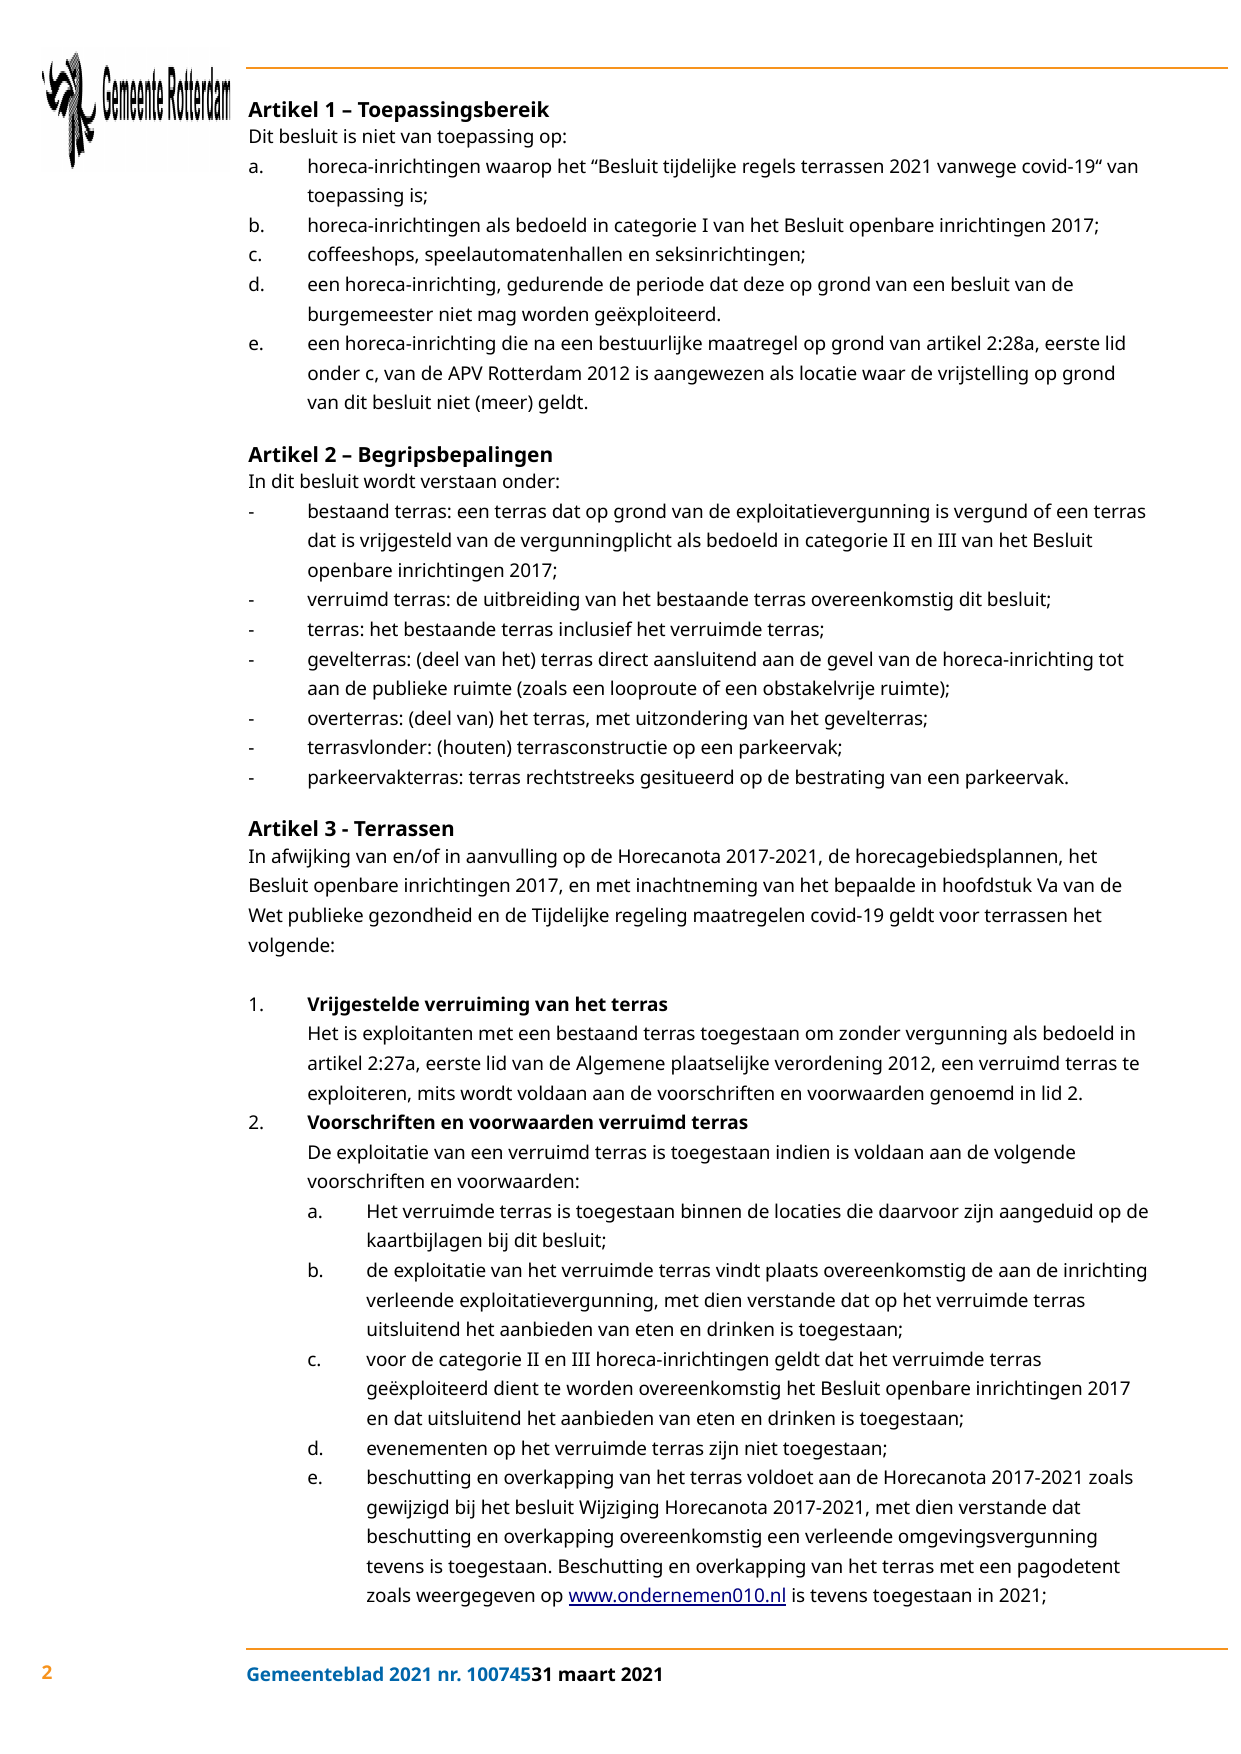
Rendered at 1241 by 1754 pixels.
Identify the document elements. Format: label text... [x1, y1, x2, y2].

text Artikel 3 - Terrassen [248, 814, 1152, 843]
list Vrijgestelde verruiming van het terras [248, 991, 1152, 1017]
picture [41, 47, 231, 172]
list De exploitatie van een verruimd terras is toegestaan indien is voldaan aan de volgende voorschriften en voorwaarden: [248, 1139, 1152, 1194]
list voor de categorie II en III horeca-inrichtingen geldt dat het verruimde terras geëxploiteerd dient te worden overeenkomstig het Besluit openbare inrichtingen 2017 en dat uitsluitend het aanbieden van eten en drinken is toegestaan; [307, 1346, 1152, 1431]
list overterras: (deel van) het terras, met uitzondering van het gevelterras; [248, 705, 1152, 731]
text Artikel 1 – Toepassingsbereik [248, 95, 1152, 123]
list horeca-inrichtingen waarop het “Besluit tijdelijke regels terrassen 2021 vanwege covid-19“ van toepassing is; [248, 153, 1152, 208]
list evenementen op het verruimde terras zijn niet toegestaan; [307, 1435, 1152, 1460]
list een horeca-inrichting, gedurende de periode dat deze op grond van een besluit van de burgemeester niet mag worden geëxploiteerd. [248, 271, 1152, 326]
list Het verruimde terras is toegestaan binnen de locaties die daarvoor zijn aangeduid op de kaartbijlagen bij dit besluit; [307, 1198, 1152, 1253]
list beschutting en overkapping van het terras voldoet aan de Horecanota 2017-2021 zoals gewijzigd bij het besluit Wijziging Horecanota 2017-2021, met dien verstande dat beschutting en overkapping overeenkomstig een verleende omgevingsvergunning tevens is toegestaan. Beschutting en overkapping van het terras met een pagodetent zoals weergegeven op www.ondernemen010.nl is tevens toegestaan in 2021; [307, 1464, 1152, 1608]
list Het is exploitanten met een bestaand terras toegestaan om zonder vergunning als bedoeld in artikel 2:27a, eerste lid van de Algemene plaatselijke verordening 2012, een verruimd terras te exploiteren, mits wordt voldaan aan de voorschriften en voorwaarden genoemd in lid 2. [248, 1021, 1152, 1105]
text Dit besluit is niet van toepassing op: [248, 123, 1152, 149]
list Voorschriften en voorwaarden verruimd terras [248, 1109, 1152, 1135]
text Artikel 2 – Begripsbepalingen [248, 440, 1152, 468]
list bestaand terras: een terras dat op grond van de exploitatievergunning is vergund of een terras dat is vrijgesteld van de vergunningplicht als bedoeld in categorie II en III van het Besluit openbare inrichtingen 2017; [248, 498, 1152, 583]
list een horeca-inrichting die na een bestuurlijke maatregel op grond van artikel 2:28a, eerste lid onder c, van de APV Rotterdam 2012 is aangewezen als locatie waar de vrijstelling op grond van dit besluit niet (meer) geldt. [248, 330, 1152, 415]
list gevelterras: (deel van het) terras direct aansluitend aan de gevel van de horeca-inrichting tot aan de publieke ruimte (zoals een looproute of een obstakelvrije ruimte); [248, 646, 1152, 701]
list verruimd terras: de uitbreiding van het bestaande terras overeenkomstig dit besluit; [248, 587, 1152, 612]
list coffeeshops, speelautomatenhallen en seksinrichtingen; [248, 242, 1152, 267]
list terras: het bestaande terras inclusief het verruimde terras; [248, 616, 1152, 642]
text In dit besluit wordt verstaan onder: [248, 468, 1152, 494]
list parkeervakterras: terras rechtstreeks gesitueerd op de bestrating van een parkeervak. [248, 764, 1152, 790]
text In afwijking van en/of in aanvulling op de Horecanota 2017-2021, de horecagebiedsplannen, het Besluit openbare inrichtingen 2017, en met inachtneming van het bepaalde in hoofdstuk Va van de Wet publieke gezondheid en de Tijdelijke regeling maatregelen covid-19 geldt voor terrassen het volgende: [248, 843, 1152, 957]
list horeca-inrichtingen als bedoeld in categorie I van het Besluit openbare inrichtingen 2017; [248, 212, 1152, 238]
list terrasvlonder: (houten) terrasconstructie op een parkeervak; [248, 734, 1152, 760]
list de exploitatie van het verruimde terras vindt plaats overeenkomstig de aan de inrichting verleende exploitatievergunning, met dien verstande dat op het verruimde terras uitsluitend het aanbieden van eten en drinken is toegestaan; [307, 1257, 1152, 1342]
